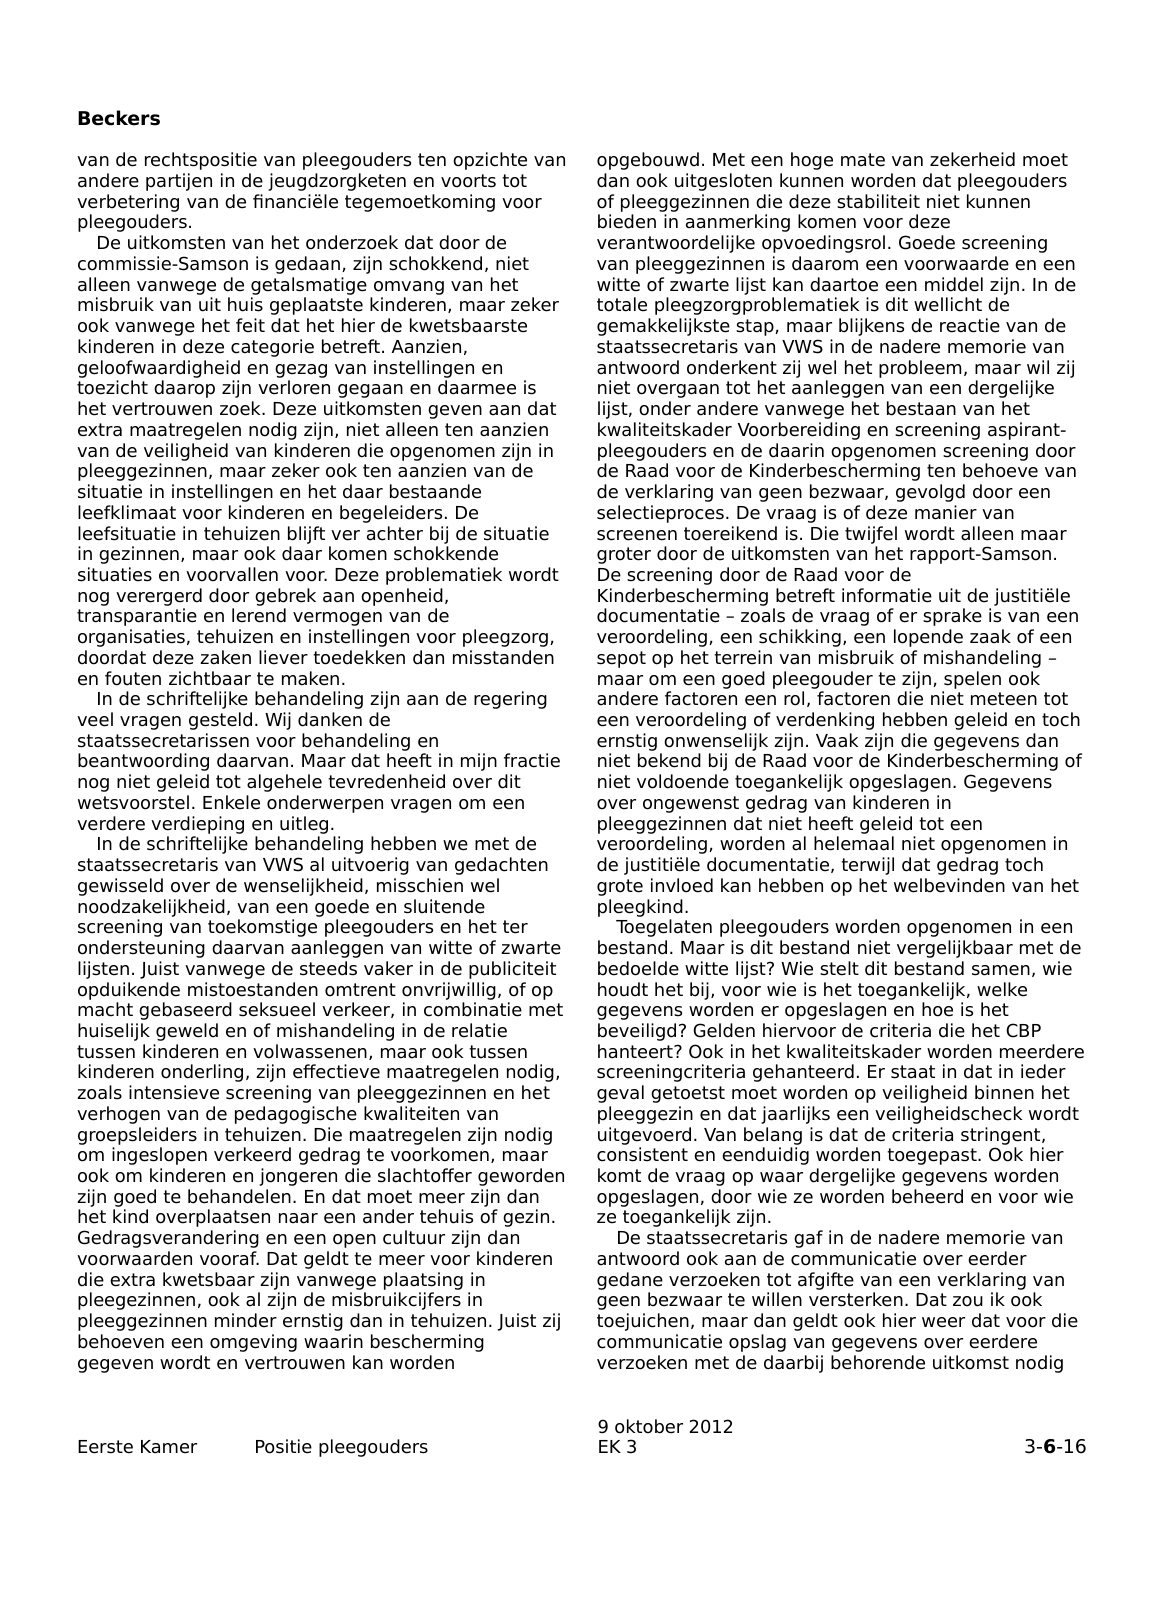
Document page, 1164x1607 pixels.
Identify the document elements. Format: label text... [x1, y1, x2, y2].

text opgebouwd. Met een hoge mate van zekerheid moet dan ook uitgesloten kunnen worden dat pleegouders of pleeggezinnen die deze stabiliteit niet kunnen bieden in aanmerking komen voor deze verantwoordelijke opvoedingsrol. Goede screening van pleeggezinnen is daarom een voorwaarde en een witte of zwarte lijst kan daartoe een middel zijn. In de totale pleegzorgproblematiek is dit wellicht de gemakkelijkste stap, maar blijkens de reactie van de staatssecretaris van VWS in de nadere memorie van antwoord onderkent zij wel het probleem, maar wil zij niet overgaan tot het aanleggen van een dergelijke lijst, onder andere vanwege het bestaan van het kwaliteitskader Voorbereiding en screening aspirant-pleegouders en de daarin opgenomen screening door de Raad voor de Kinderbescherming ten behoeve van de verklaring van geen bezwaar, gevolgd door een selectieproces. De vraag is of deze manier van screenen toereikend is. Die twijfel wordt alleen maar groter door de uitkomsten van het rapport-Samson. De screening door de Raad voor de Kinderbescherming betreft informatie uit de justitiële documentatie – zoals de vraag of er sprake is van een veroordeling, een schikking, een lopende zaak of een sepot op het terrein van misbruik of mishandeling – maar om een goed pleegouder te zijn, spelen ook andere factoren een rol, factoren die niet meteen tot een veroordeling of verdenking hebben geleid en toch ernstig onwenselijk zijn. Vaak zijn die gegevens dan niet bekend bij de Raad voor de Kinderbescherming of niet voldoende toegankelijk opgeslagen. Gegevens over ongewenst gedrag van kinderen in pleeggezinnen dat niet heeft geleid tot een veroordeling, worden al helemaal niet opgenomen in de justitiële documentatie, terwijl dat gedrag toch grote invloed kan hebben op het welbevinden van het pleegkind. [596, 150, 1087, 917]
text In de schriftelijke behandeling zijn aan de regering veel vragen gesteld. Wij danken de staatssecretarissen voor behandeling en beantwoording daarvan. Maar dat heeft in mijn fractie nog niet geleid tot algehele tevredenheid over dit wetsvoorstel. Enkele onderwerpen vragen om een verdere verdieping en uitleg. [77, 689, 567, 834]
text De uitkomsten van het onderzoek dat door de commissie-Samson is gedaan, zijn schokkend, niet alleen vanwege de getalsmatige omvang van het misbruik van uit huis geplaatste kinderen, maar zeker ook vanwege het feit dat het hier de kwetsbaarste kinderen in deze categorie betreft. Aanzien, geloofwaardigheid en gezag van instellingen en toezicht daarop zijn verloren gegaan en daarmee is het vertrouwen zoek. Deze uitkomsten geven aan dat extra maatregelen nodig zijn, niet alleen ten aanzien van de veiligheid van kinderen die opgenomen zijn in pleeggezinnen, maar zeker ook ten aanzien van de situatie in instellingen en het daar bestaande leefklimaat voor kinderen en begeleiders. De leefsituatie in tehuizen blijft ver achter bij de situatie in gezinnen, maar ook daar komen schokkende situaties en voorvallen voor. Deze problematiek wordt nog verergerd door gebrek aan openheid, transparantie en lerend vermogen van de organisaties, tehuizen en instellingen voor pleegzorg, doordat deze zaken liever toedekken dan misstanden en fouten zichtbaar te maken. [77, 233, 567, 689]
text De staatssecretaris gaf in de nadere memorie van antwoord ook aan de communicatie over eerder gedane verzoeken tot afgifte van een verklaring van geen bezwaar te willen versterken. Dat zou ik ook toejuichen, maar dan geldt ook hier weer dat voor die communicatie opslag van gegevens over eerdere verzoeken met de daarbij behorende uitkomst nodig [596, 1228, 1087, 1373]
text van de rechtspositie van pleegouders ten opzichte van andere partijen in de jeugdzorgketen en voorts tot verbetering van de financiële tegemoetkoming voor pleegouders. [77, 150, 567, 233]
text In de schriftelijke behandeling hebben we met de staatssecretaris van VWS al uitvoerig van gedachten gewisseld over de wenselijkheid, misschien wel noodzakelijkheid, van een goede en sluitende screening van toekomstige pleegouders en het ter ondersteuning daarvan aanleggen van witte of zwarte lijsten. Juist vanwege de steeds vaker in de publiciteit opduikende mistoestanden omtrent onvrijwillig, of op macht gebaseerd seksueel verkeer, in combinatie met huiselijk geweld en of mishandeling in de relatie tussen kinderen en volwassenen, maar ook tussen kinderen onderling, zijn effectieve maatregelen nodig, zoals intensieve screening van pleeggezinnen en het verhogen van de pedagogische kwaliteiten van groepsleiders in tehuizen. Die maatregelen zijn nodig om ingeslopen verkeerd gedrag te voorkomen, maar ook om kinderen en jongeren die slachtoffer geworden zijn goed te behandelen. En dat moet meer zijn dan het kind overplaatsen naar een ander tehuis of gezin. Gedragsverandering en een open cultuur zijn dan voorwaarden vooraf. Dat geldt te meer voor kinderen die extra kwetsbaar zijn vanwege plaatsing in pleegezinnen, ook al zijn de misbruikcijfers in pleeggezinnen minder ernstig dan in tehuizen. Juist zij behoeven een omgeving waarin bescherming gegeven wordt en vertrouwen kan worden [77, 834, 567, 1373]
text Toegelaten pleegouders worden opgenomen in een bestand. Maar is dit bestand niet vergelijkbaar met de bedoelde witte lijst? Wie stelt dit bestand samen, wie houdt het bij, voor wie is het toegankelijk, welke gegevens worden er opgeslagen en hoe is het beveiligd? Gelden hiervoor de criteria die het CBP hanteert? Ook in het kwaliteitskader worden meerdere screeningcriteria gehanteerd. Er staat in dat in ieder geval getoetst moet worden op veiligheid binnen het pleeggezin en dat jaarlijks een veiligheidscheck wordt uitgevoerd. Van belang is dat de criteria stringent, consistent en eenduidig worden toegepast. Ook hier komt de vraag op waar dergelijke gegevens worden opgeslagen, door wie ze worden beheerd en voor wie ze toegankelijk zijn. [596, 917, 1087, 1228]
